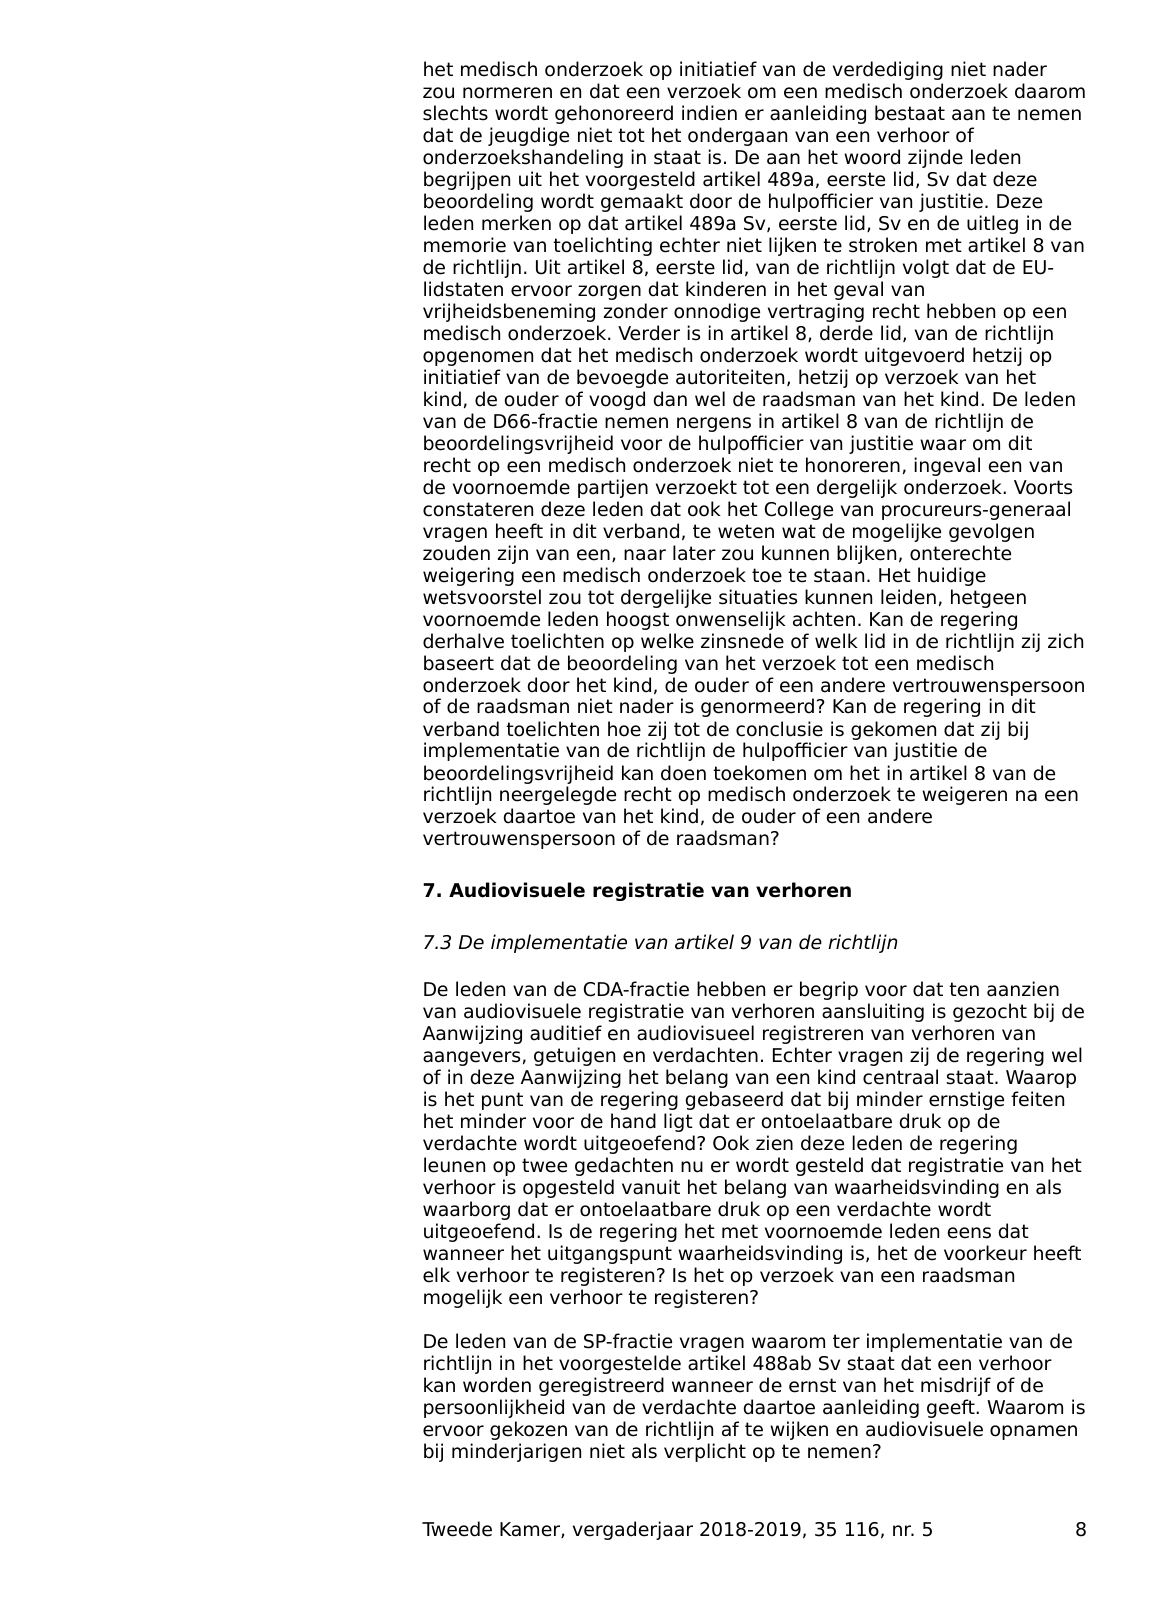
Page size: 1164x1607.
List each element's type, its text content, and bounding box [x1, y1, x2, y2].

text het medisch onderzoek op initiatief van de verdediging niet nader zou normeren en dat een verzoek om een medisch onderzoek daarom slechts wordt gehonoreerd indien er aanleiding bestaat aan te nemen dat de jeugdige niet tot het ondergaan van een verhoor of onderzoekshandeling in staat is. De aan het woord zijnde leden begrijpen uit het voorgesteld artikel 489a, eerste lid, Sv dat deze beoordeling wordt gemaakt door de hulpofficier van justitie. Deze leden merken op dat artikel 489a Sv, eerste lid, Sv en de uitleg in de memorie van toelichting echter niet lijken te stroken met artikel 8 van de richtlijn. Uit artikel 8, eerste lid, van de richtlijn volgt dat de EU-lidstaten ervoor zorgen dat kinderen in het geval van vrijheidsbeneming zonder onnodige vertraging recht hebben op een medisch onderzoek. Verder is in artikel 8, derde lid, van de richtlijn opgenomen dat het medisch onderzoek wordt uitgevoerd hetzij op initiatief van de bevoegde autoriteiten, hetzij op verzoek van het kind, de ouder of voogd dan wel de raadsman van het kind. De leden van de D66-fractie nemen nergens in artikel 8 van de richtlijn de beoordelingsvrijheid voor de hulpofficier van justitie waar om dit recht op een medisch onderzoek niet te honoreren, ingeval een van de voornoemde partijen verzoekt tot een dergelijk onderzoek. Voorts constateren deze leden dat ook het College van procureurs-generaal vragen heeft in dit verband, te weten wat de mogelijke gevolgen zouden zijn van een, naar later zou kunnen blijken, onterechte weigering een medisch onderzoek toe te staan. Het huidige wetsvoorstel zou tot dergelijke situaties kunnen leiden, hetgeen voornoemde leden hoogst onwenselijk achten. Kan de regering derhalve toelichten op welke zinsnede of welk lid in de richtlijn zij zich baseert dat de beoordeling van het verzoek tot een medisch onderzoek door het kind, de ouder of een andere vertrouwenspersoon of de raadsman niet nader is genormeerd? Kan de regering in dit verband toelichten hoe zij tot de conclusie is gekomen dat zij bij implementatie van de richtlijn de hulpofficier van justitie de beoordelingsvrijheid kan doen toekomen om het in artikel 8 van de richtlijn neergelegde recht op medisch onderzoek te weigeren na een verzoek daartoe van het kind, de ouder of een andere vertrouwenspersoon of de raadsman? [422, 59, 1087, 850]
subtitle 7. Audiovisuele registratie van verhoren [422, 880, 1087, 902]
text De leden van de SP-fractie vragen waarom ter implementatie van de richtlijn in het voorgestelde artikel 488ab Sv staat dat een verhoor kan worden geregistreerd wanneer de ernst van het misdrijf of de persoonlijkheid van de verdachte daartoe aanleiding geeft. Waarom is ervoor gekozen van de richtlijn af te wijken en audiovisuele opnamen bij minderjarigen niet als verplicht op te nemen? [422, 1331, 1087, 1463]
subtitle 7.3 De implementatie van artikel 9 van de richtlijn [422, 932, 1087, 954]
text De leden van de CDA-fractie hebben er begrip voor dat ten aanzien van audiovisuele registratie van verhoren aansluiting is gezocht bij de Aanwijzing auditief en audiovisueel registreren van verhoren van aangevers, getuigen en verdachten. Echter vragen zij de regering wel of in deze Aanwijzing het belang van een kind centraal staat. Waarop is het punt van de regering gebaseerd dat bij minder ernstige feiten het minder voor de hand ligt dat er ontoelaatbare druk op de verdachte wordt uitgeoefend? Ook zien deze leden de regering leunen op twee gedachten nu er wordt gesteld dat registratie van het verhoor is opgesteld vanuit het belang van waarheidsvinding en als waarborg dat er ontoelaatbare druk op een verdachte wordt uitgeoefend. Is de regering het met voornoemde leden eens dat wanneer het uitgangspunt waarheidsvinding is, het de voorkeur heeft elk verhoor te registeren? Is het op verzoek van een raadsman mogelijk een verhoor te registeren? [422, 979, 1087, 1309]
